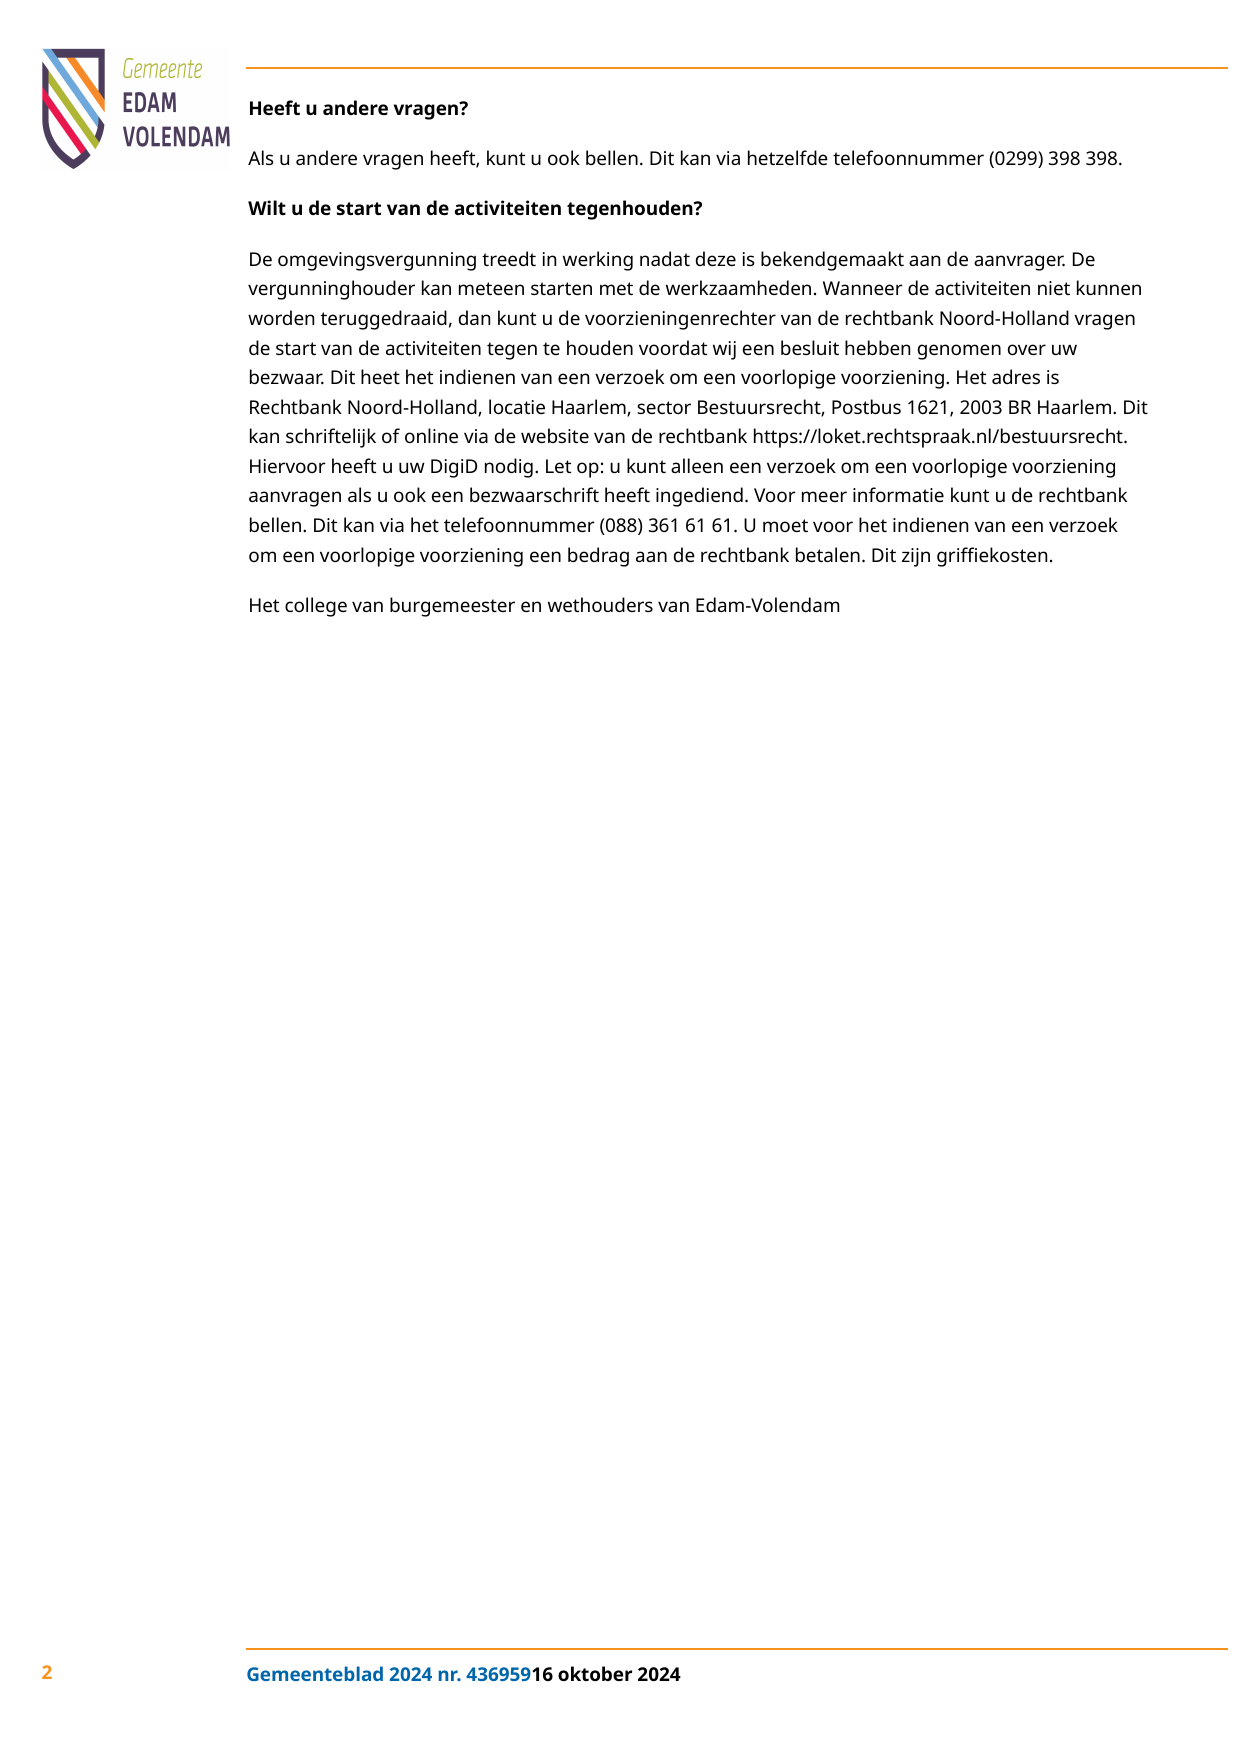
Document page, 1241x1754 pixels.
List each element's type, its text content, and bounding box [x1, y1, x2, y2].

text Wilt u de start van de activiteiten tegenhouden? [248, 196, 1152, 221]
text Als u andere vragen heeft, kunt u ook bellen. Dit kan via hetzelfde telefoonnummer (0299) 398 398. [248, 145, 1152, 171]
text Heeft u andere vragen? [248, 95, 1152, 121]
text Het college van burgemeester en wethouders van Edam-Volendam [248, 592, 1152, 618]
text De omgevingsvergunning treedt in werking nadat deze is bekendgemaakt aan de aanvrager. De vergunninghouder kan meteen starten met de werkzaamheden. Wanneer de activiteiten niet kunnen worden teruggedraaid, dan kunt u de voorzieningenrechter van de rechtbank Noord-Holland vragen de start van de activiteiten tegen te houden voordat wij een besluit hebben genomen over uw bezwaar. Dit heet het indienen van een verzoek om een voorlopige voorziening. Het adres is Rechtbank Noord-Holland, locatie Haarlem, sector Bestuursrecht, Postbus 1621, 2003 BR Haarlem. Dit kan schriftelijk of online via de website van de rechtbank https://loket.rechtspraak.nl/bestuursrecht. Hiervoor heeft u uw DigiD nodig. Let op: u kunt alleen een verzoek om een voorlopige voorziening aanvragen als u ook een bezwaarschrift heeft ingediend. Voor meer informatie kunt u de rechtbank bellen. Dit kan via het telefoonnummer (088) 361 61 61. U moet voor het indienen van een verzoek om een voorlopige voorziening een bedrag aan de rechtbank betalen. Dit zijn griffiekosten. [248, 246, 1152, 568]
picture [41, 47, 231, 172]
